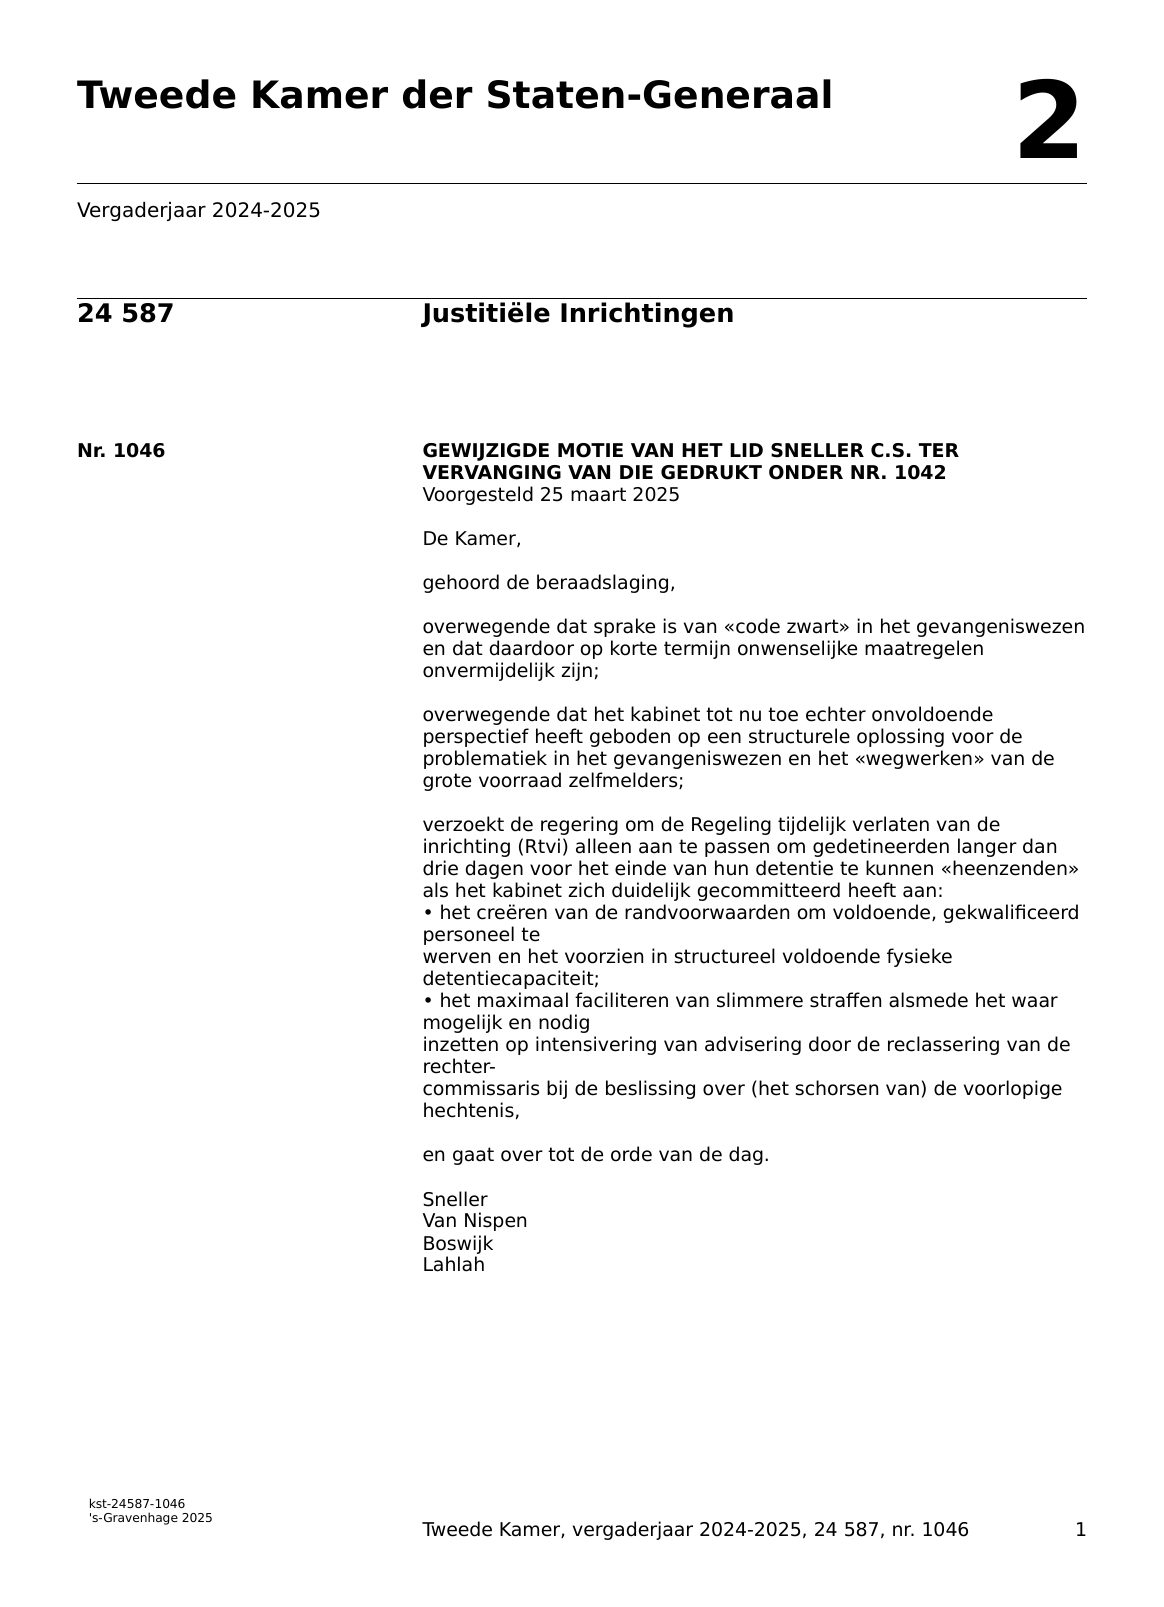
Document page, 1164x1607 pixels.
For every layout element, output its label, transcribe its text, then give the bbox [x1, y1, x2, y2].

text kst-24587-1046 [88, 1497, 323, 1511]
text Boswijk [422, 1232, 1087, 1254]
text verzoekt de regering om de Regeling tijdelijk verlaten van de inrichting (Rtvi) alleen aan te passen om gedetineerden langer dan drie dagen voor het einde van hun detentie te kunnen «heenzenden» als het kabinet zich duidelijk gecommitteerd heeft aan: [422, 814, 1087, 902]
text 's-Gravenhage 2025 [88, 1511, 323, 1525]
text commissaris bij de beslissing over (het schorsen van) de voorlopige hechtenis, [422, 1078, 1087, 1122]
table_header 2 [886, 59, 1087, 183]
table_cell Vergaderjaar 2024-2025 [77, 184, 1087, 298]
subtitle 24 587 Justitiële Inrichtingen [77, 299, 1087, 329]
text • het maximaal faciliteren van slimmere straffen alsmede het waar mogelijk en nodig [422, 990, 1087, 1034]
text en gaat over tot de orde van de dag. [422, 1144, 1087, 1166]
text overwegende dat sprake is van «code zwart» in het gevangeniswezen en dat daardoor op korte termijn onwenselijke maatregelen onvermijdelijk zijn; [422, 616, 1087, 682]
text overwegende dat het kabinet tot nu toe echter onvoldoende perspectief heeft geboden op een structurele oplossing voor de problematiek in het gevangeniswezen en het «wegwerken» van de grote voorraad zelfmelders; [422, 704, 1087, 792]
text Sneller [422, 1188, 1087, 1210]
text inzetten op intensivering van advisering door de reclassering van de rechter- [422, 1034, 1087, 1078]
subtitle Nr. 1046 GEWIJZIGDE MOTIE VAN HET LID SNELLER C.S. TER VERVANGING VAN DIE GEDRUKT ONDER NR. 1042 [77, 440, 1087, 484]
text werven en het voorzien in structureel voldoende fysieke detentiecapaciteit; [422, 946, 1087, 990]
text De Kamer, [422, 528, 1087, 550]
table_header Tweede Kamer der Staten-Generaal [77, 59, 886, 183]
text Voorgesteld 25 maart 2025 [422, 484, 1087, 506]
text gehoord de beraadslaging, [422, 572, 1087, 594]
text Lahlah [422, 1254, 1087, 1276]
text • het creëren van de randvoorwaarden om voldoende, gekwalificeerd personeel te [422, 902, 1087, 946]
text Van Nispen [422, 1210, 1087, 1232]
